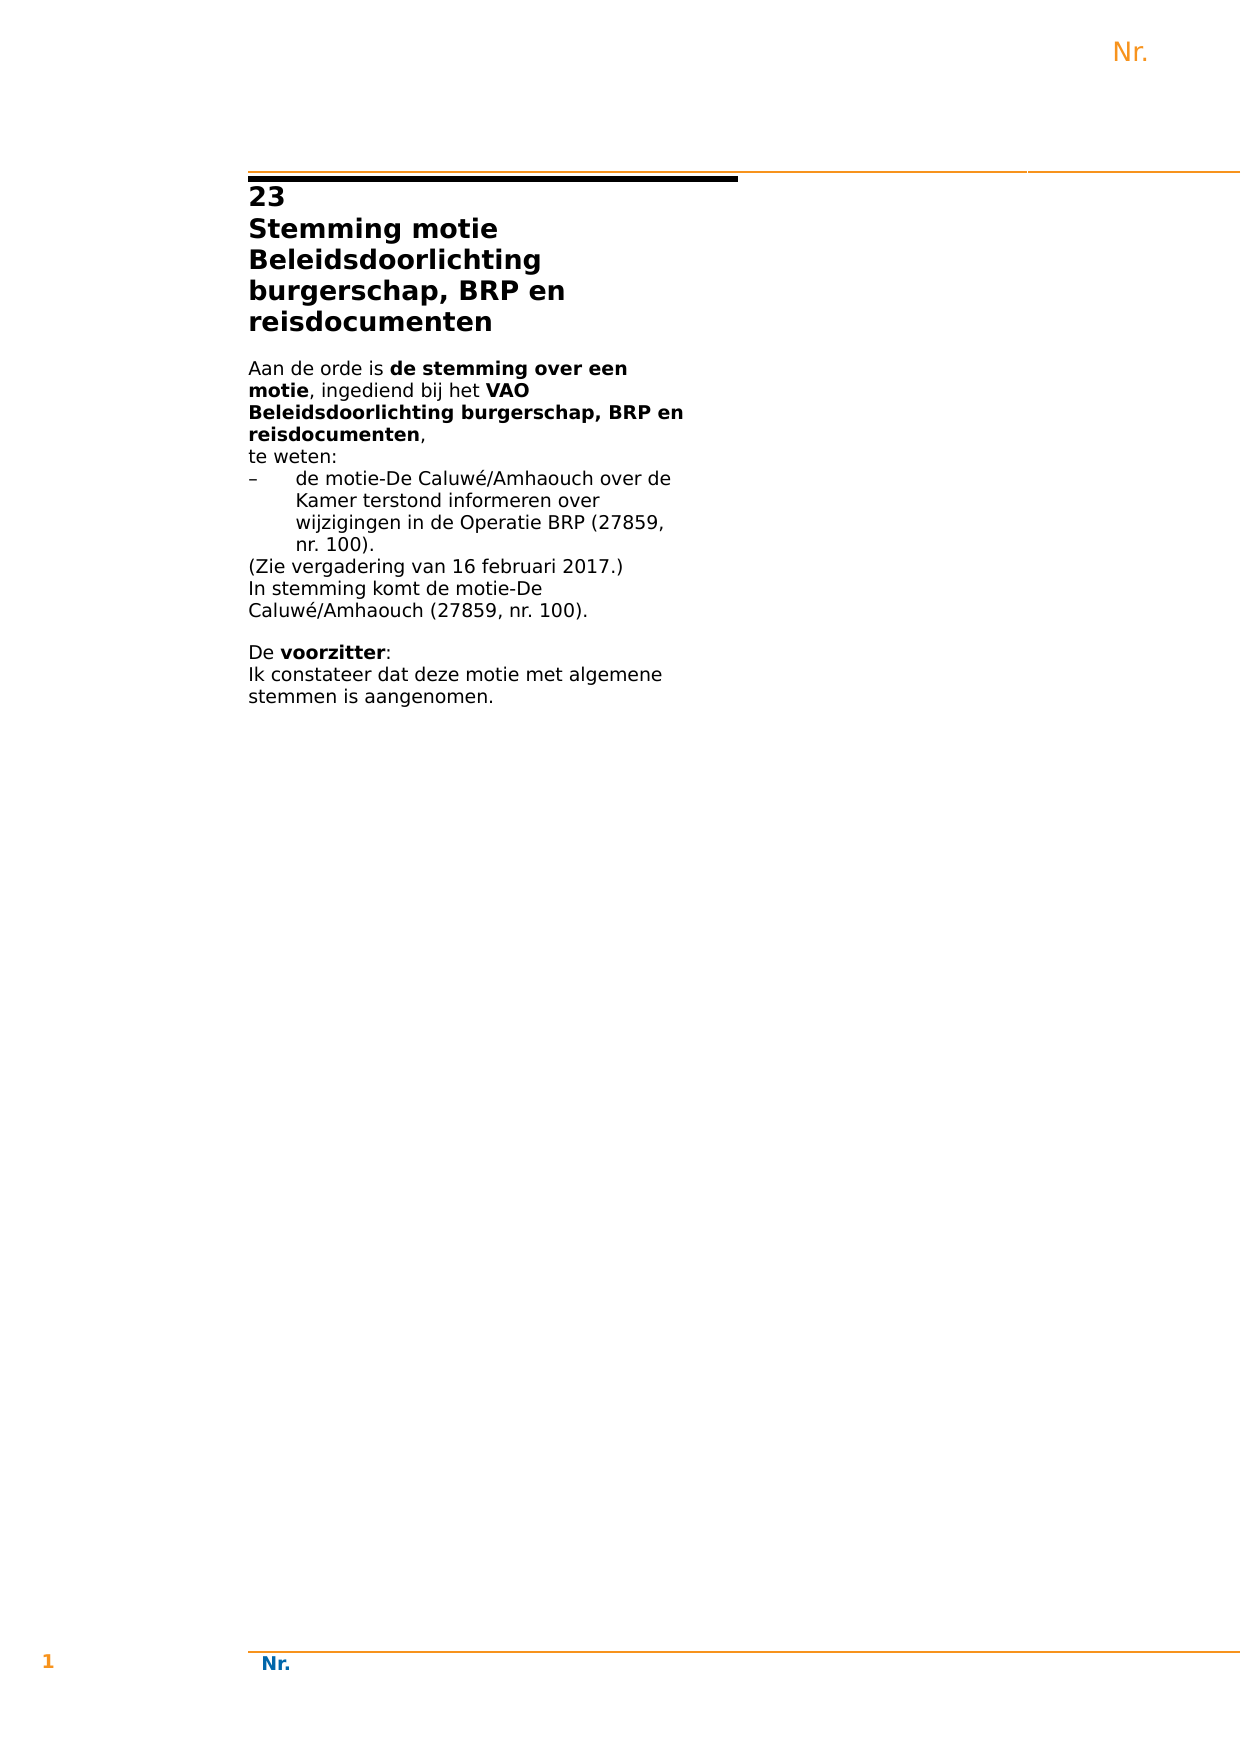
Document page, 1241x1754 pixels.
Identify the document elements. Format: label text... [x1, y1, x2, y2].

text In stemming komt de motie-De Caluwé/Amhaouch (27859, nr. 100). [248, 578, 691, 622]
text te weten: [248, 446, 691, 468]
title 23 Stemming motie Beleidsdoorlichting burgerschap, BRP en reisdocumenten [248, 182, 691, 338]
text Aan de orde is de stemming over een motie, ingediend bij het VAO Beleidsdoorlichting burgerschap, BRP en reisdocumenten, [248, 358, 691, 446]
text De voorzitter: [248, 642, 691, 664]
text (Zie vergadering van 16 februari 2017.) [248, 556, 691, 578]
list de motie-De Caluwé/Amhaouch over de Kamer terstond informeren over wijzigingen in de Operatie BRP (27859, nr. 100). [248, 468, 691, 556]
text Ik constateer dat deze motie met algemene stemmen is aangenomen. [248, 664, 691, 708]
